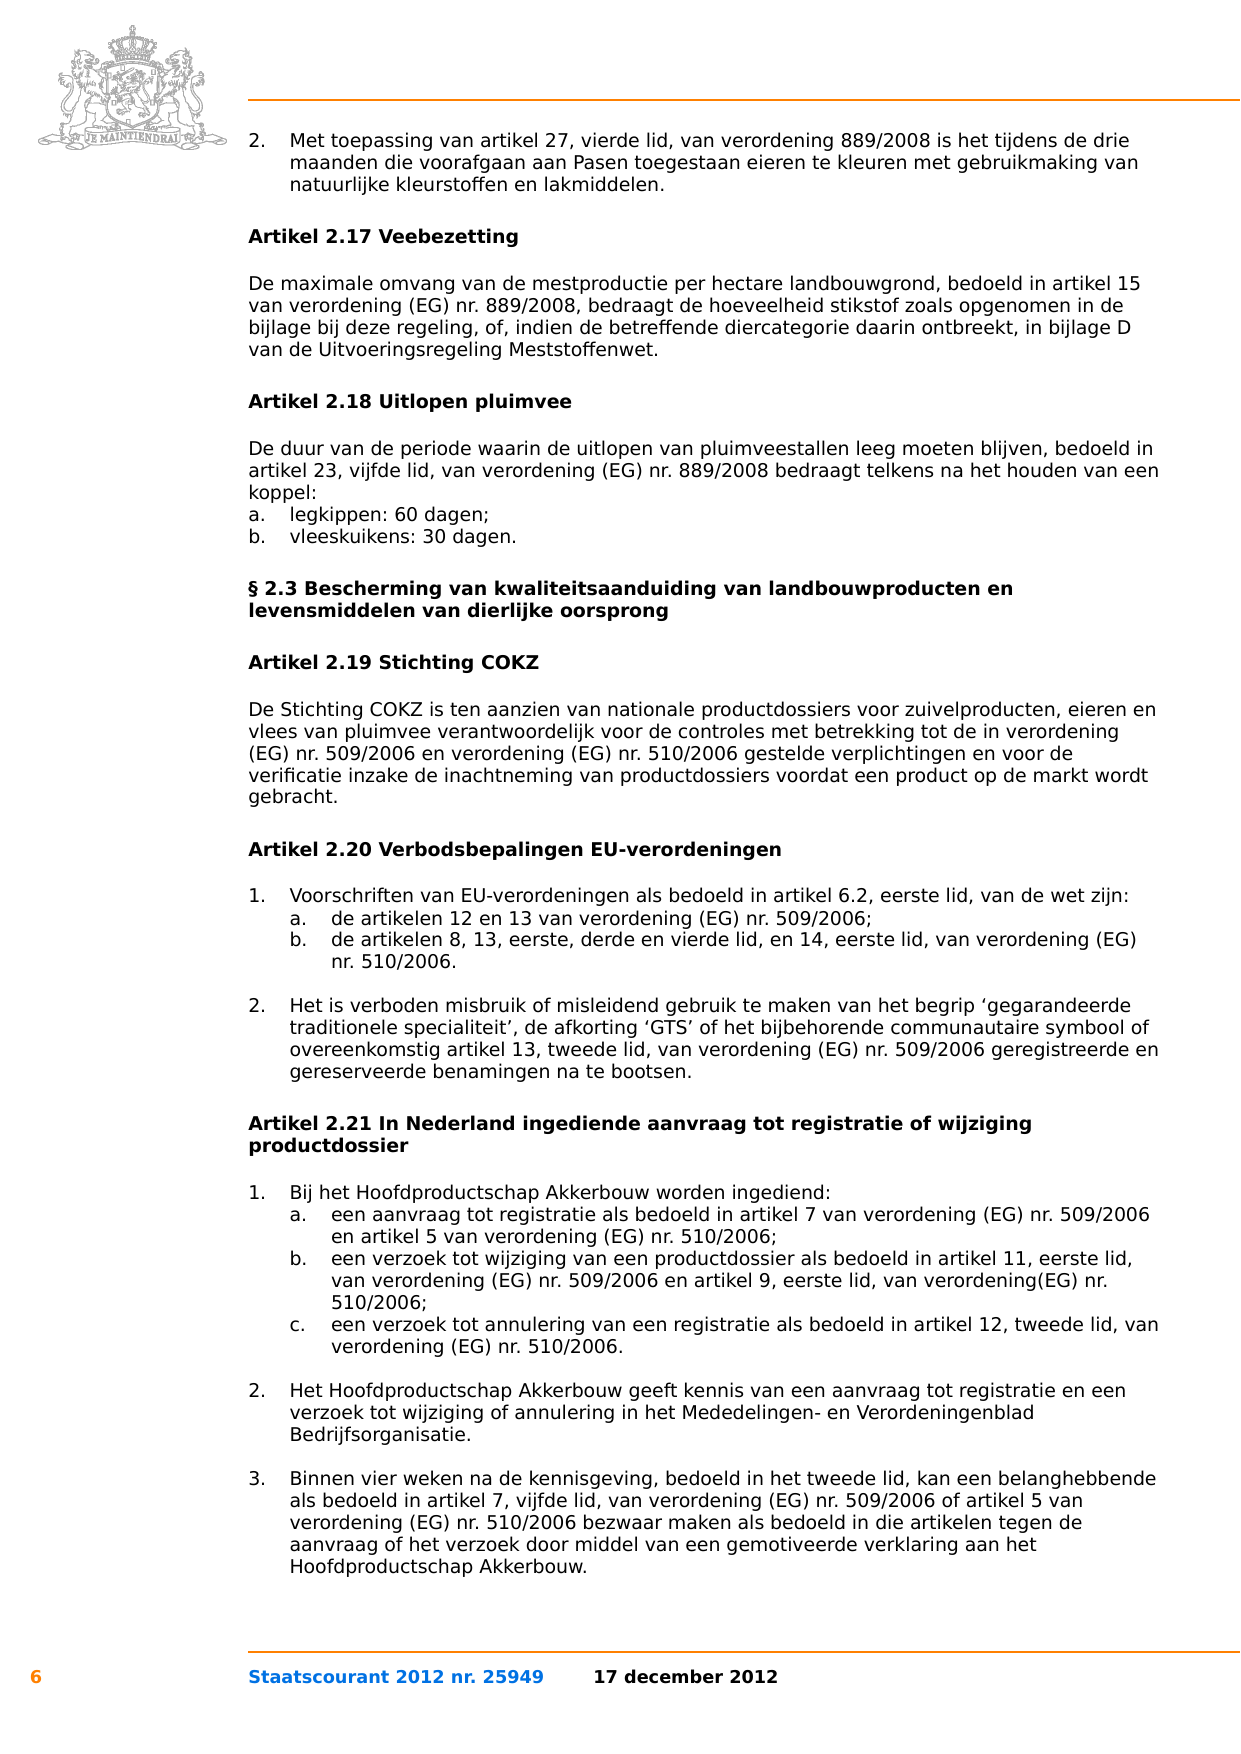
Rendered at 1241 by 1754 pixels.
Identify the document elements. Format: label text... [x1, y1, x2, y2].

subtitle Artikel 2.21 In Nederland ingediende aanvraag tot registratie of wijziging productdossier [248, 1113, 1163, 1157]
text 3. Binnen vier weken na de kennisgeving, bedoeld in het tweede lid, kan een belanghebbende als bedoeld in artikel 7, vijfde lid, van verordening (EG) nr. 509/2006 of artikel 5 van verordening (EG) nr. 510/2006 bezwaar maken als bedoeld in die artikelen tegen de aanvraag of het verzoek door middel van een gemotiveerde verklaring aan het Hoofdproductschap Akkerbouw. [248, 1468, 1163, 1577]
subtitle Artikel 2.18 Uitlopen pluimvee [248, 391, 1163, 413]
text 2. Met toepassing van artikel 27, vierde lid, van verordening 889/2008 is het tijdens de drie maanden die voorafgaan aan Pasen toegestaan eieren te kleuren met gebruikmaking van natuurlijke kleurstoffen en lakmiddelen. [248, 130, 1163, 196]
text De duur van de periode waarin de uitlopen van pluimveestallen leeg moeten blijven, bedoeld in artikel 23, vijfde lid, van verordening (EG) nr. 889/2008 bedraagt telkens na het houden van een koppel: [248, 438, 1163, 504]
text a. een aanvraag tot registratie als bedoeld in artikel 7 van verordening (EG) nr. 509/2006 en artikel 5 van verordening (EG) nr. 510/2006; [289, 1204, 1163, 1248]
text a. de artikelen 12 en 13 van verordening (EG) nr. 509/2006; [289, 907, 1163, 929]
subtitle Artikel 2.17 Veebezetting [248, 226, 1163, 248]
text b. een verzoek tot wijziging van een productdossier als bedoeld in artikel 11, eerste lid, van verordening (EG) nr. 509/2006 en artikel 9, eerste lid, van verordening(EG) nr. 510/2006; [289, 1248, 1163, 1314]
subtitle Artikel 2.19 Stichting COKZ [248, 652, 1163, 673]
text c. een verzoek tot annulering van een registratie als bedoeld in artikel 12, tweede lid, van verordening (EG) nr. 510/2006. [289, 1314, 1163, 1358]
text De maximale omvang van de mestproductie per hectare landbouwgrond, bedoeld in artikel 15 van verordening (EG) nr. 889/2008, bedraagt de hoeveelheid stikstof zoals opgenomen in de bijlage bij deze regeling, of, indien de betreffende diercategorie daarin ontbreekt, in bijlage D van de Uitvoeringsregeling Meststoffenwet. [248, 273, 1163, 361]
text 1. Bij het Hoofdproductschap Akkerbouw worden ingediend: [248, 1182, 1163, 1204]
text 2. Het is verboden misbruik of misleidend gebruik te maken van het begrip ‘gegarandeerde traditionele specialiteit’, de afkorting ‘GTS’ of het bijbehorende communautaire symbool of overeenkomstig artikel 13, tweede lid, van verordening (EG) nr. 509/2006 geregistreerde en gereserveerde benamingen na te bootsen. [248, 995, 1163, 1083]
text 2. Het Hoofdproductschap Akkerbouw geeft kennis van een aanvraag tot registratie en een verzoek tot wijziging of annulering in het Mededelingen- en Verordeningenblad Bedrijfsorganisatie. [248, 1380, 1163, 1446]
text a. legkippen: 60 dagen; [248, 504, 1163, 526]
subtitle Artikel 2.20 Verbodsbepalingen EU-verordeningen [248, 838, 1163, 860]
text 1. Voorschriften van EU-verordeningen als bedoeld in artikel 6.2, eerste lid, van de wet zijn: [248, 885, 1163, 907]
picture [38, 25, 227, 150]
text b. de artikelen 8, 13, eerste, derde en vierde lid, en 14, eerste lid, van verordening (EG) nr. 510/2006. [289, 929, 1163, 973]
subtitle § 2.3 Bescherming van kwaliteitsaanduiding van landbouwproducten en levensmiddelen van dierlijke oorsprong [248, 578, 1163, 622]
text De Stichting COKZ is ten aanzien van nationale productdossiers voor zuivelproducten, eieren en vlees van pluimvee verantwoordelijk voor de controles met betrekking tot de in verordening (EG) nr. 509/2006 en verordening (EG) nr. 510/2006 gestelde verplichtingen en voor de verificatie inzake de inachtneming van productdossiers voordat een product op de markt wordt gebracht. [248, 698, 1163, 808]
text b. vleeskuikens: 30 dagen. [248, 526, 1163, 548]
